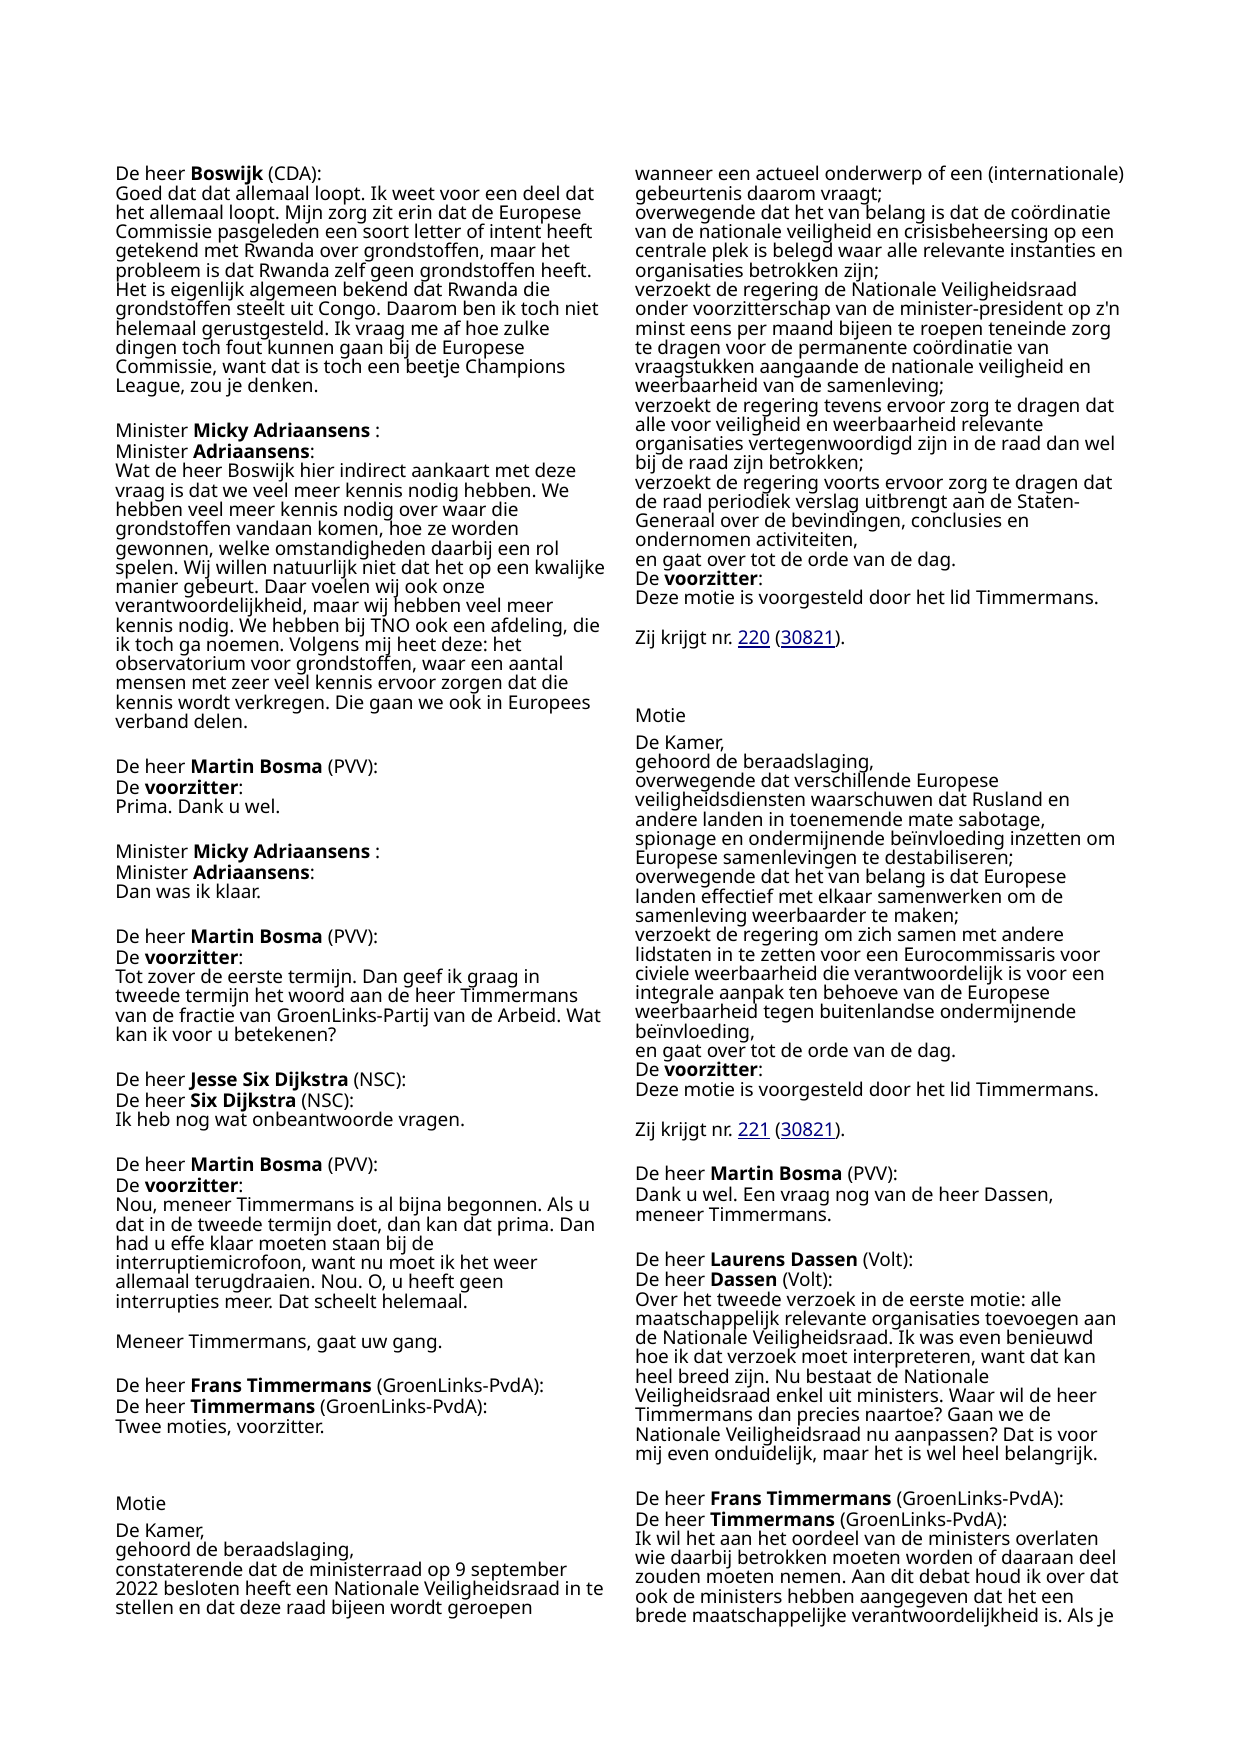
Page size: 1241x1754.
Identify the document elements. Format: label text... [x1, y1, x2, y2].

text verzoekt de regering tevens ervoor zorg te dragen dat alle voor veiligheid en weerbaarheid relevante organisaties vertegenwoordigd zijn in de raad dan wel bij de raad zijn betrokken; [635, 397, 1125, 474]
text De heer Boswijk (CDA): [115, 165, 605, 184]
text De heer Jesse Six Dijkstra (NSC): [115, 1066, 605, 1092]
text Motie [635, 702, 1125, 728]
text Zij krijgt nr. 220 (30821). [635, 629, 1125, 648]
text gehoord de beraadslaging, [635, 753, 1125, 772]
text Ik wil het aan het oordeel van de ministers overlaten wie daarbij betrokken moeten worden of daaraan deel zouden moeten nemen. Aan dit debat houd ik over dat ook de ministers hebben aangegeven dat het een brede maatschappelijke verantwoordelijkheid is. Als je [635, 1530, 1125, 1626]
text De heer Martin Bosma (PVV): [115, 923, 605, 949]
text gehoord de beraadslaging, [115, 1541, 605, 1561]
text Deze motie is voorgesteld door het lid Timmermans. [635, 1081, 1125, 1100]
text overwegende dat het van belang is dat de coördinatie van de nationale veiligheid en crisisbeheersing op een centrale plek is belegd waar alle relevante instanties en organisaties betrokken zijn; [635, 204, 1125, 281]
text en gaat over tot de orde van de dag. [635, 551, 1125, 570]
text Minister Micky Adriaansens : [115, 838, 605, 864]
text Deze motie is voorgesteld door het lid Timmermans. [635, 589, 1125, 608]
text Goed dat dat allemaal loopt. Ik weet voor een deel dat het allemaal loopt. Mijn zorg zit erin dat de Europese Commissie pasgeleden een soort letter of intent heeft getekend met Rwanda over grondstoffen, maar het probleem is dat Rwanda zelf geen grondstoffen heeft. Het is eigenlijk algemeen bekend dat Rwanda die grondstoffen steelt uit Congo. Daarom ben ik toch niet helemaal gerustgesteld. Ik vraag me af hoe zulke dingen toch fout kunnen gaan bij de Europese Commissie, want dat is toch een beetje Champions League, zou je denken. [115, 184, 605, 397]
text Minister Adriaansens: [115, 864, 605, 883]
text Dank u wel. Een vraag nog van de heer Dassen, meneer Timmermans. [635, 1186, 1125, 1225]
text De heer Frans Timmermans (GroenLinks-PvdA): [635, 1485, 1125, 1511]
text De heer Dassen (Volt): [635, 1271, 1125, 1291]
text verzoekt de regering de Nationale Veiligheidsraad onder voorzitterschap van de minister-president op z'n minst eens per maand bijeen te roepen teneinde zorg te dragen voor de permanente coördinatie van vraagstukken aangaande de nationale veiligheid en weerbaarheid van de samenleving; [635, 281, 1125, 397]
text verzoekt de regering om zich samen met andere lidstaten in te zetten voor een Eurocommissaris voor civiele weerbaarheid die verantwoordelijk is voor een integrale aanpak ten behoeve van de Europese weerbaarheid tegen buitenlandse ondermijnende beïnvloeding, [635, 926, 1125, 1042]
text Dan was ik klaar. [115, 883, 605, 902]
text De Kamer, [115, 1522, 605, 1541]
text De voorzitter: [635, 570, 1125, 589]
text De voorzitter: [115, 779, 605, 798]
text en gaat over tot de orde van de dag. [635, 1042, 1125, 1061]
text De heer Timmermans (GroenLinks-PvdA): [115, 1398, 605, 1418]
text De voorzitter: [115, 1177, 605, 1196]
text constaterende dat de ministerraad op 9 september 2022 besloten heeft een Nationale Veiligheidsraad in te stellen en dat deze raad bijeen wordt geroepen [115, 1561, 605, 1618]
text De heer Laurens Dassen (Volt): [635, 1246, 1125, 1271]
text Ik heb nog wat onbeantwoorde vragen. [115, 1111, 605, 1130]
text Motie [115, 1490, 605, 1516]
text verzoekt de regering voorts ervoor zorg te dragen dat de raad periodiek verslag uitbrengt aan de Staten-Generaal over de bevindingen, conclusies en ondernomen activiteiten, [635, 474, 1125, 551]
text Wat de heer Boswijk hier indirect aankaart met deze vraag is dat we veel meer kennis nodig hebben. We hebben veel meer kennis nodig over waar die grondstoffen vandaan komen, hoe ze worden gewonnen, welke omstandigheden daarbij een rol spelen. Wij willen natuurlijk niet dat het op een kwalijke manier gebeurt. Daar voelen wij ook onze verantwoordelijkheid, maar wij hebben veel meer kennis nodig. We hebben bij TNO ook een afdeling, die ik toch ga noemen. Volgens mij heet deze: het observatorium voor grondstoffen, waar een aantal mensen met zeer veel kennis ervoor zorgen dat die kennis wordt verkregen. Die gaan we ook in Europees verband delen. [115, 462, 605, 732]
text overwegende dat het van belang is dat Europese landen effectief met elkaar samenwerken om de samenleving weerbaarder te maken; [635, 868, 1125, 926]
text Minister Adriaansens: [115, 443, 605, 462]
text Prima. Dank u wel. [115, 798, 605, 817]
text Twee moties, voorzitter. [115, 1418, 605, 1437]
text De Kamer, [635, 734, 1125, 753]
text wanneer een actueel onderwerp of een (internationale) gebeurtenis daarom vraagt; [635, 165, 1125, 204]
text De heer Frans Timmermans (GroenLinks-PvdA): [115, 1373, 605, 1398]
text De voorzitter: [635, 1061, 1125, 1081]
text De heer Martin Bosma (PVV): [635, 1161, 1125, 1186]
text Zij krijgt nr. 221 (30821). [635, 1121, 1125, 1140]
text De heer Martin Bosma (PVV): [115, 1151, 605, 1177]
text Over het tweede verzoek in de eerste motie: alle maatschappelijk relevante organisaties toevoegen aan de Nationale Veiligheidsraad. Ik was even benieuwd hoe ik dat verzoek moet interpreteren, want dat kan heel breed zijn. Nu bestaat de Nationale Veiligheidsraad enkel uit ministers. Waar wil de heer Timmermans dan precies naartoe? Gaan we de Nationale Veiligheidsraad nu aanpassen? Dat is voor mij even onduidelijk, maar het is wel heel belangrijk. [635, 1291, 1125, 1464]
text De heer Martin Bosma (PVV): [115, 753, 605, 779]
text Nou, meneer Timmermans is al bijna begonnen. Als u dat in de tweede termijn doet, dan kan dat prima. Dan had u effe klaar moeten staan bij de interruptiemicrofoon, want nu moet ik het weer allemaal terugdraaien. Nou. O, u heeft geen interrupties meer. Dat scheelt helemaal. [115, 1196, 605, 1312]
text Minister Micky Adriaansens : [115, 417, 605, 443]
text De heer Six Dijkstra (NSC): [115, 1092, 605, 1111]
text De voorzitter: [115, 949, 605, 968]
text Meneer Timmermans, gaat uw gang. [115, 1333, 605, 1352]
text overwegende dat verschillende Europese veiligheidsdiensten waarschuwen dat Rusland en andere landen in toenemende mate sabotage, spionage en ondermijnende beïnvloeding inzetten om Europese samenlevingen te destabiliseren; [635, 772, 1125, 868]
text Tot zover de eerste termijn. Dan geef ik graag in tweede termijn het woord aan de heer Timmermans van de fractie van GroenLinks-Partij van de Arbeid. Wat kan ik voor u betekenen? [115, 968, 605, 1045]
text De heer Timmermans (GroenLinks-PvdA): [635, 1511, 1125, 1530]
